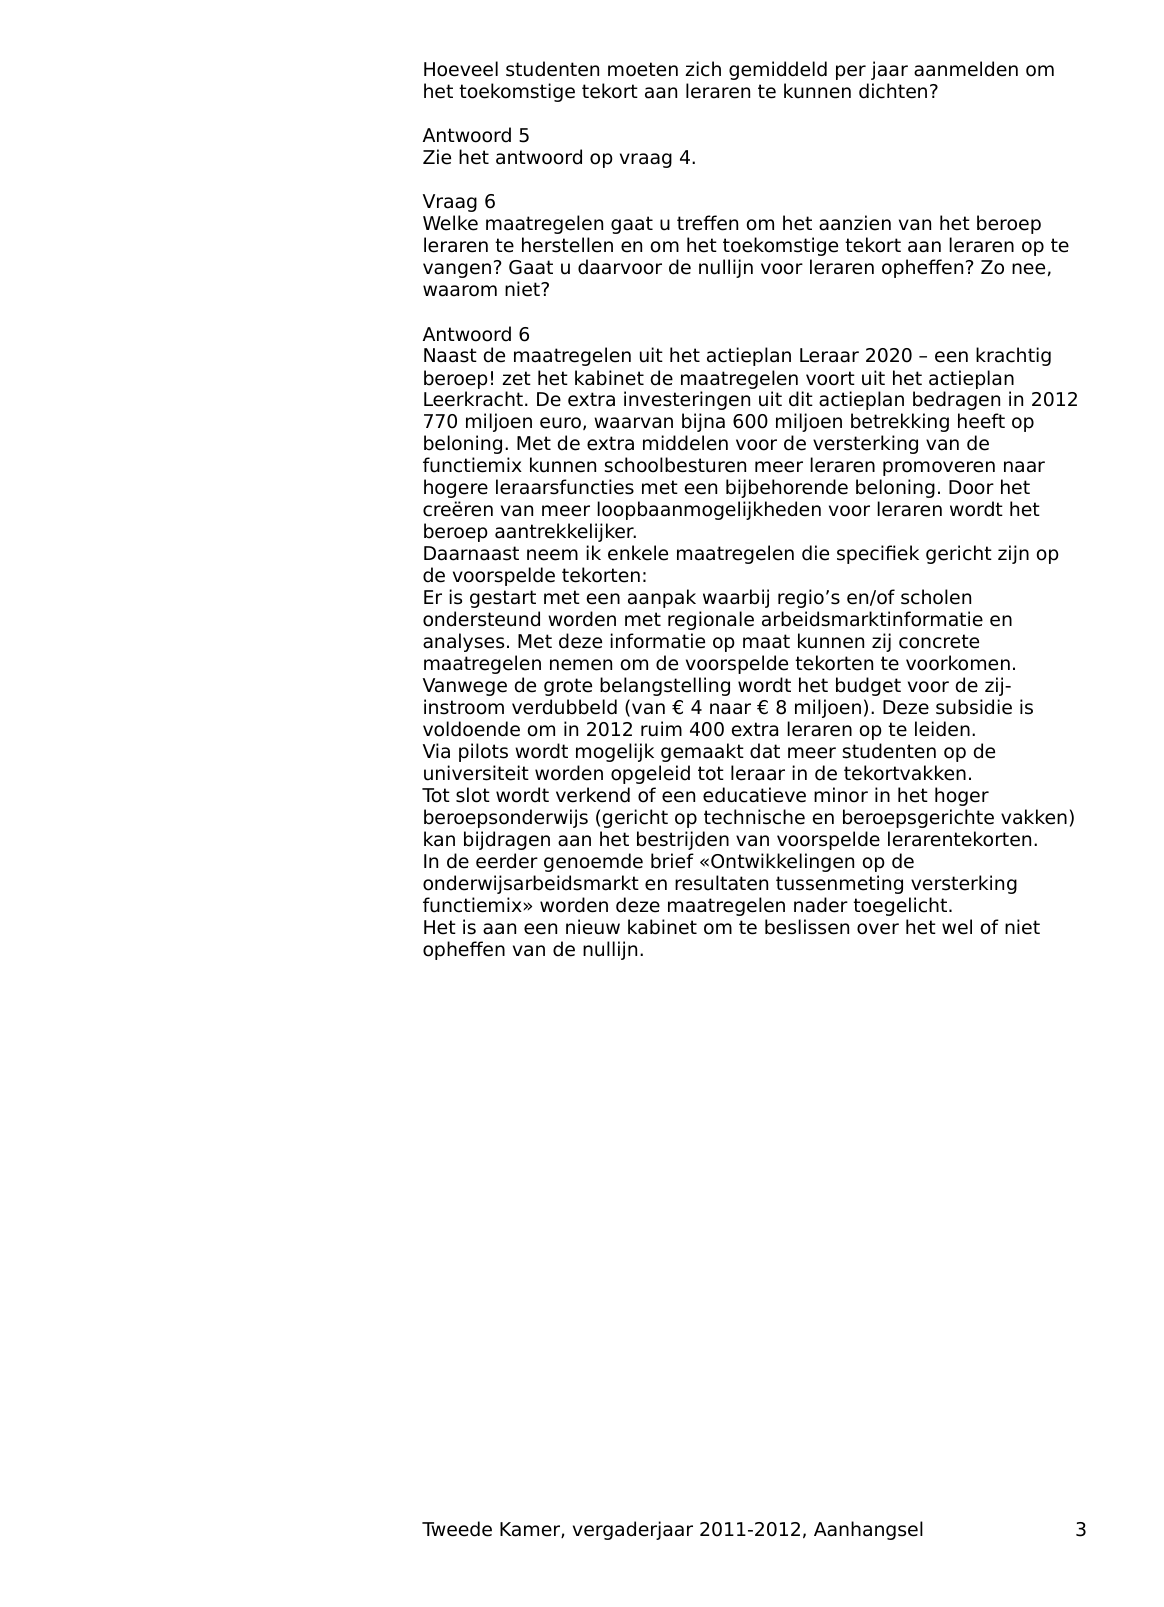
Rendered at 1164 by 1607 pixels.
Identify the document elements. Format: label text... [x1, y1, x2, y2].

text Antwoord 5 [422, 125, 1087, 147]
text Vraag 6 [422, 191, 1087, 213]
text Hoeveel studenten moeten zich gemiddeld per jaar aanmelden om het toekomstige tekort aan leraren te kunnen dichten? [422, 59, 1087, 103]
text Het is aan een nieuw kabinet om te beslissen over het wel of niet opheffen van de nullijn. [422, 917, 1087, 961]
text Tot slot wordt verkend of een educatieve minor in het hoger beroepsonderwijs (gericht op technische en beroepsgerichte vakken) kan bijdragen aan het bestrijden van voorspelde lerarentekorten. [422, 785, 1087, 851]
text Antwoord 6 [422, 323, 1087, 345]
text Daarnaast neem ik enkele maatregelen die specifiek gericht zijn op de voorspelde tekorten: [422, 543, 1087, 587]
text Via pilots wordt mogelijk gemaakt dat meer studenten op de universiteit worden opgeleid tot leraar in de tekortvakken. [422, 741, 1087, 785]
text In de eerder genoemde brief «Ontwikkelingen op de onderwijsarbeidsmarkt en resultaten tussenmeting versterking functiemix» worden deze maatregelen nader toegelicht. [422, 851, 1087, 917]
text Zie het antwoord op vraag 4. [422, 147, 1087, 169]
text Er is gestart met een aanpak waarbij regio’s en/of scholen ondersteund worden met regionale arbeidsmarktinformatie en analyses. Met deze informatie op maat kunnen zij concrete maatregelen nemen om de voorspelde tekorten te voorkomen. [422, 587, 1087, 675]
text Welke maatregelen gaat u treffen om het aanzien van het beroep leraren te herstellen en om het toekomstige tekort aan leraren op te vangen? Gaat u daarvoor de nullijn voor leraren opheffen? Zo nee, waarom niet? [422, 213, 1087, 301]
text Vanwege de grote belangstelling wordt het budget voor de zij-instroom verdubbeld (van € 4 naar € 8 miljoen). Deze subsidie is voldoende om in 2012 ruim 400 extra leraren op te leiden. [422, 675, 1087, 741]
text Naast de maatregelen uit het actieplan Leraar 2020 – een krachtig beroep! zet het kabinet de maatregelen voort uit het actieplan Leerkracht. De extra investeringen uit dit actieplan bedragen in 2012 770 miljoen euro, waarvan bijna 600 miljoen betrekking heeft op beloning. Met de extra middelen voor de versterking van de functiemix kunnen schoolbesturen meer leraren promoveren naar hogere leraarsfuncties met een bijbehorende beloning. Door het creëren van meer loopbaanmogelijkheden voor leraren wordt het beroep aantrekkelijker. [422, 345, 1087, 543]
